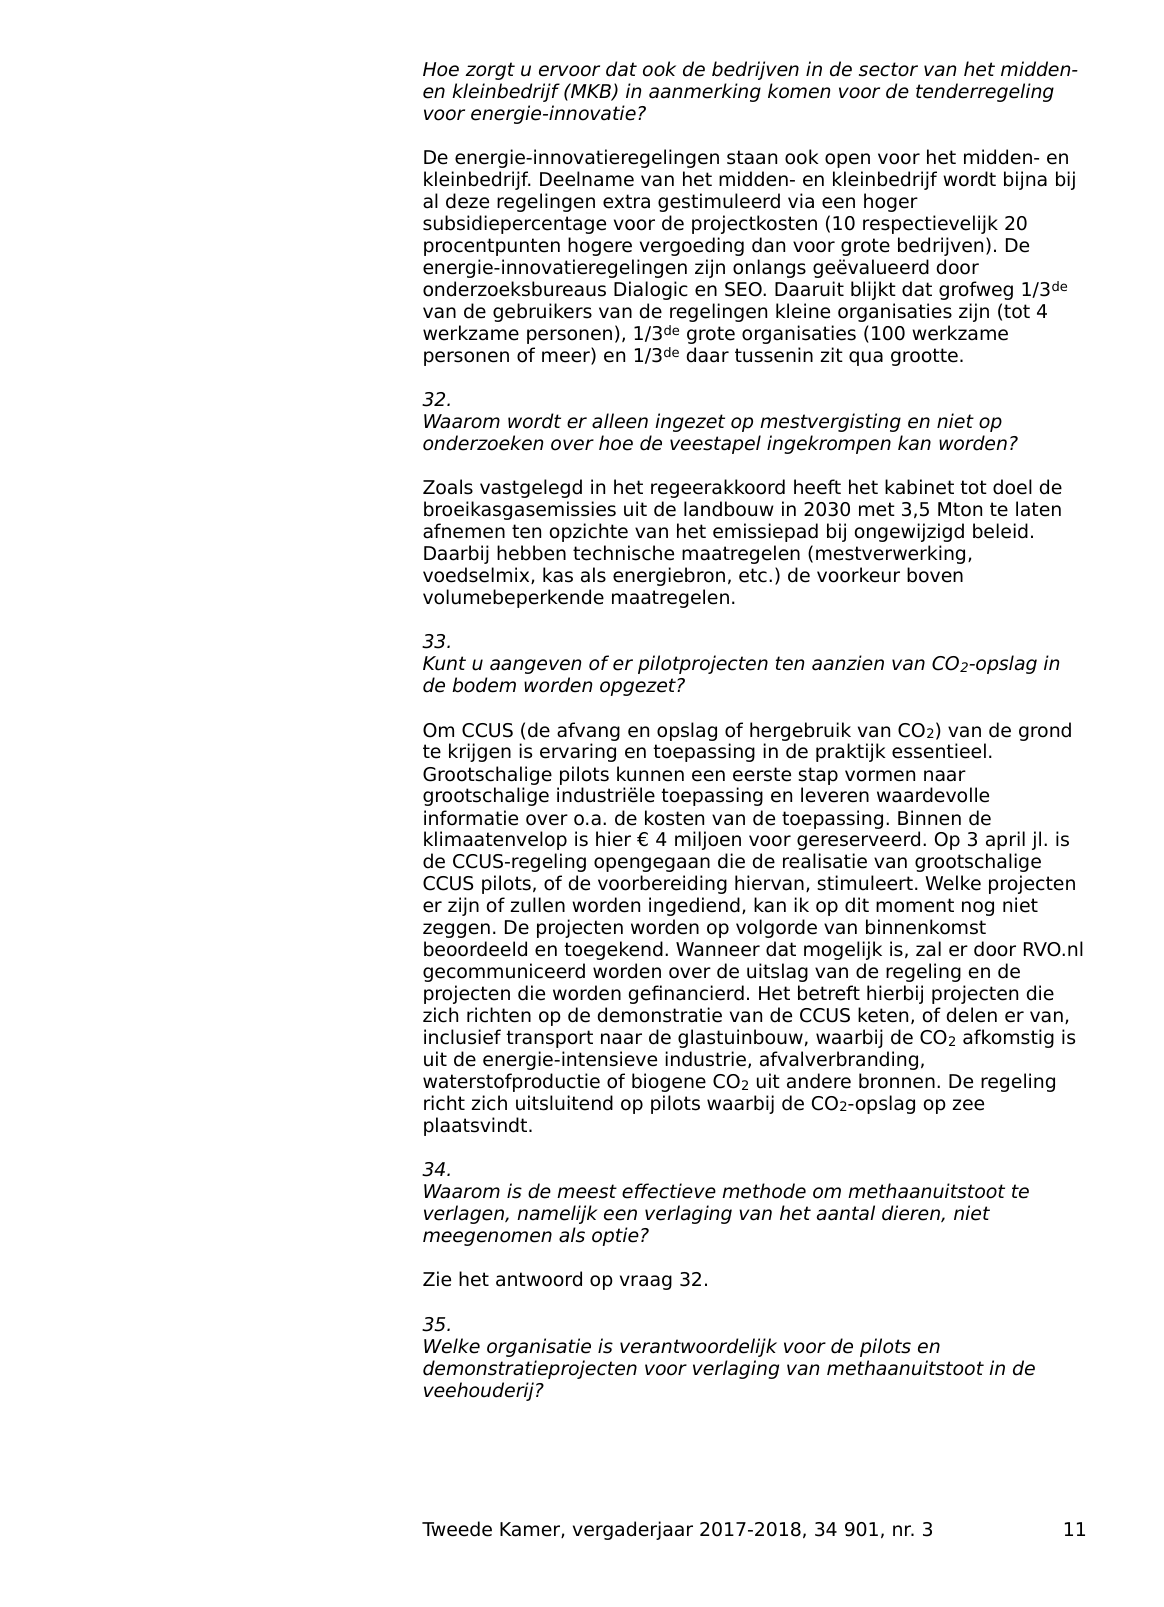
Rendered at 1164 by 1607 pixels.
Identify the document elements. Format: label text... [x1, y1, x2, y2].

text 34. [422, 1159, 1087, 1181]
text Zie het antwoord op vraag 32. [422, 1269, 1087, 1291]
text De energie-innovatieregelingen staan ook open voor het midden- en kleinbedrijf. Deelname van het midden- en kleinbedrijf wordt bijna bij al deze regelingen extra gestimuleerd via een hoger subsidiepercentage voor de projectkosten (10 respectievelijk 20 procentpunten hogere vergoeding dan voor grote bedrijven). De energie-innovatieregelingen zijn onlangs geëvalueerd door onderzoeksbureaus Dialogic en SEO. Daaruit blijkt dat grofweg 1/3de van de gebruikers van de regelingen kleine organisaties zijn (tot 4 werkzame personen), 1/3de grote organisaties (100 werkzame personen of meer) en 1/3de daar tussenin zit qua grootte. [422, 147, 1087, 367]
text Waarom is de meest effectieve methode om methaanuitstoot te verlagen, namelijk een verlaging van het aantal dieren, niet meegenomen als optie? [422, 1181, 1087, 1247]
text Welke organisatie is verantwoordelijk voor de pilots en demonstratieprojecten voor verlaging van methaanuitstoot in de veehouderij? [422, 1336, 1087, 1401]
text Hoe zorgt u ervoor dat ook de bedrijven in de sector van het midden- en kleinbedrijf (MKB) in aanmerking komen voor de tenderregeling voor energie-innovatie? [422, 59, 1087, 125]
text Waarom wordt er alleen ingezet op mestvergisting en niet op onderzoeken over hoe de veestapel ingekrompen kan worden? [422, 411, 1087, 455]
text 32. [422, 389, 1087, 411]
text 35. [422, 1313, 1087, 1336]
text Om CCUS (de afvang en opslag of hergebruik van CO2) van de grond te krijgen is ervaring en toepassing in de praktijk essentieel. Grootschalige pilots kunnen een eerste stap vormen naar grootschalige industriële toepassing en leveren waardevolle informatie over o.a. de kosten van de toepassing. Binnen de klimaatenvelop is hier € 4 miljoen voor gereserveerd. Op 3 april jl. is de CCUS-regeling opengegaan die de realisatie van grootschalige CCUS pilots, of de voorbereiding hiervan, stimuleert. Welke projecten er zijn of zullen worden ingediend, kan ik op dit moment nog niet zeggen. De projecten worden op volgorde van binnenkomst beoordeeld en toegekend. Wanneer dat mogelijk is, zal er door RVO.nl gecommuniceerd worden over de uitslag van de regeling en de projecten die worden gefinancierd. Het betreft hierbij projecten die zich richten op de demonstratie van de CCUS keten, of delen er van, inclusief transport naar de glastuinbouw, waarbij de CO2 afkomstig is uit de energie-intensieve industrie, afvalverbranding, waterstofproductie of biogene CO2 uit andere bronnen. De regeling richt zich uitsluitend op pilots waarbij de CO2-opslag op zee plaatsvindt. [422, 719, 1087, 1137]
text 33. [422, 631, 1087, 653]
text Kunt u aangeven of er pilotprojecten ten aanzien van CO2-opslag in de bodem worden opgezet? [422, 653, 1087, 697]
text Zoals vastgelegd in het regeerakkoord heeft het kabinet tot doel de broeikasgasemissies uit de landbouw in 2030 met 3,5 Mton te laten afnemen ten opzichte van het emissiepad bij ongewijzigd beleid. Daarbij hebben technische maatregelen (mestverwerking, voedselmix, kas als energiebron, etc.) de voorkeur boven volumebeperkende maatregelen. [422, 477, 1087, 609]
